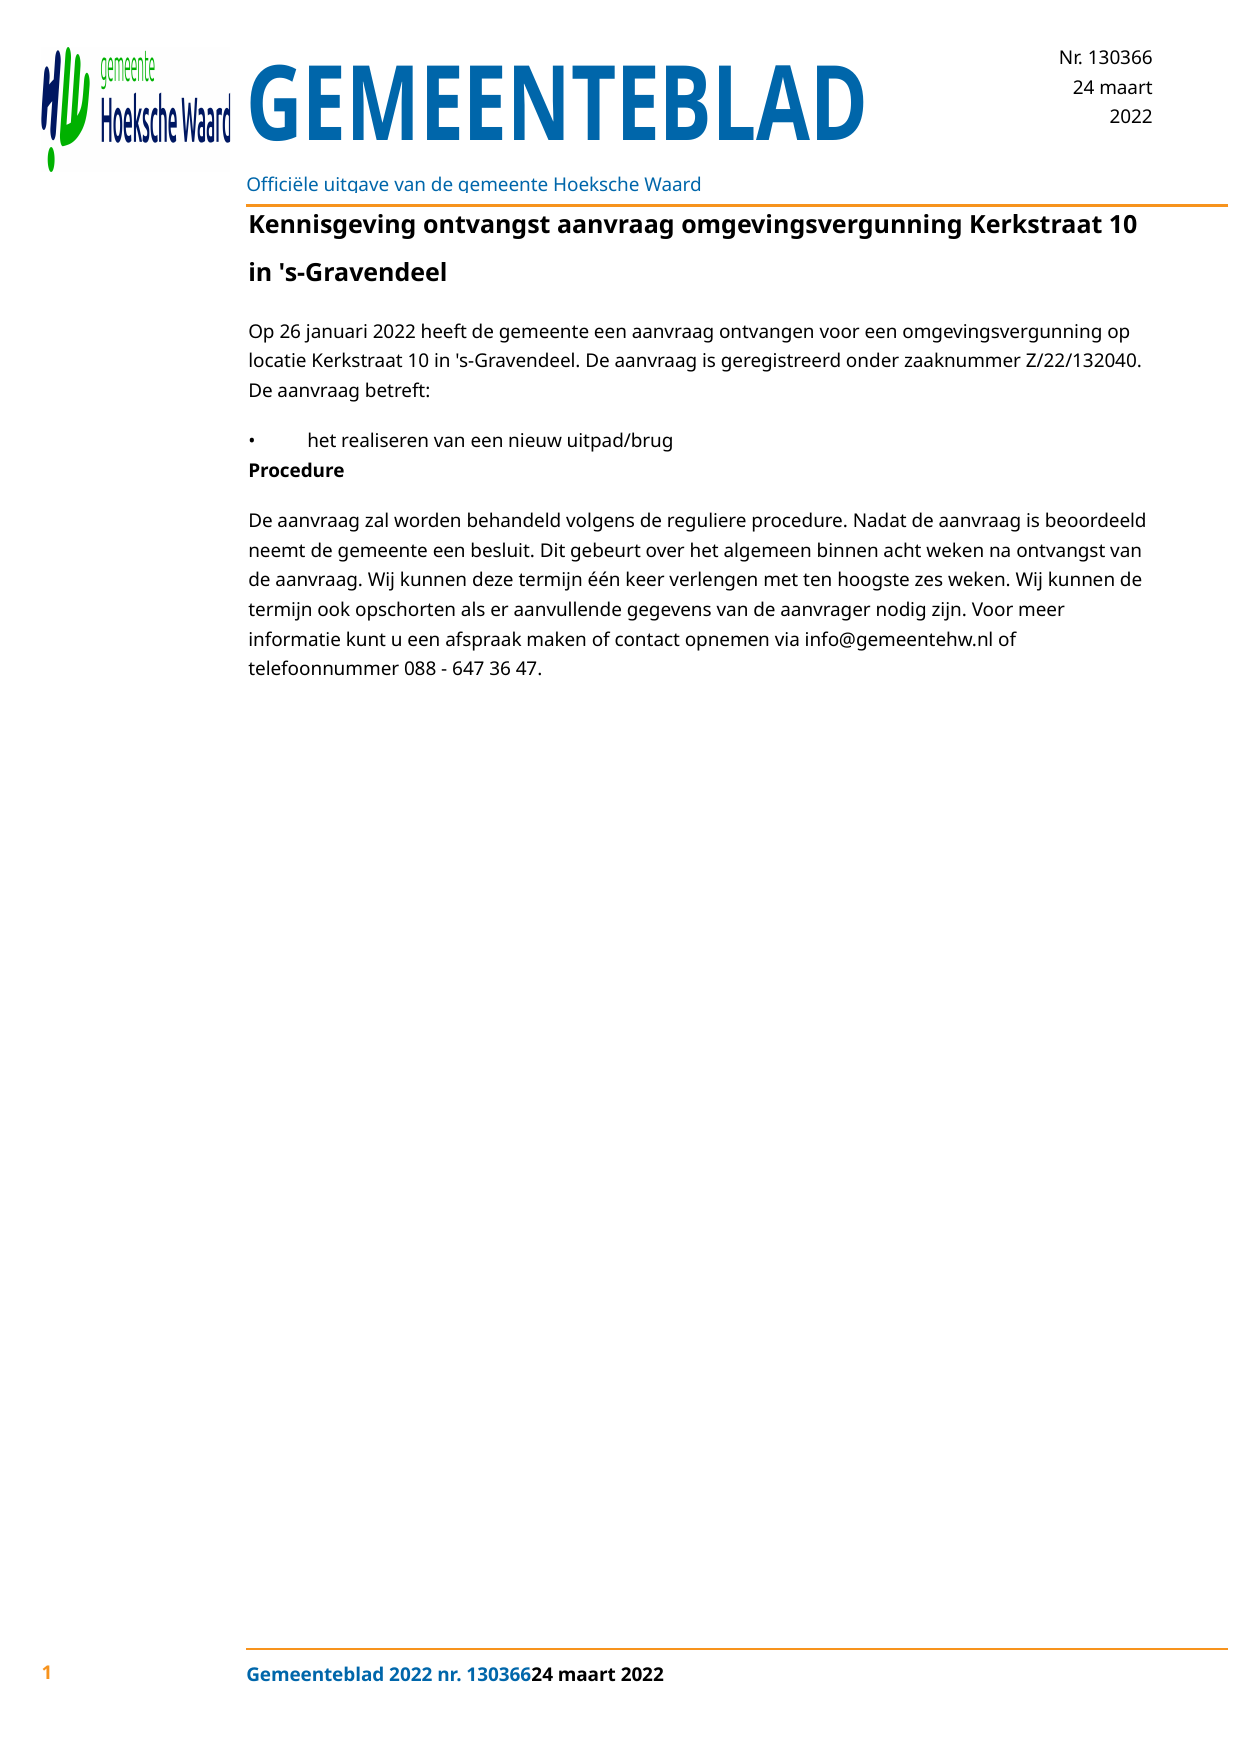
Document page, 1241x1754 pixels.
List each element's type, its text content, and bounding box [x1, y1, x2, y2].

text Op 26 januari 2022 heeft de gemeente een aanvraag ontvangen voor een omgevingsvergunning op locatie Kerkstraat 10 in 's-Gravendeel. De aanvraag is geregistreerd onder zaaknummer Z/22/132040. De aanvraag betreft: [248, 318, 1152, 403]
list het realiseren van een nieuw uitpad/brug [248, 427, 1152, 453]
text Procedure [248, 457, 1152, 483]
text De aanvraag zal worden behandeld volgens de reguliere procedure. Nadat de aanvraag is beoordeeld neemt de gemeente een besluit. Dit gebeurt over het algemeen binnen acht weken na ontvangst van de aanvraag. Wij kunnen deze termijn één keer verlengen met ten hoogste zes weken. Wij kunnen de termijn ook opschorten als er aanvullende gegevens van de aanvrager nodig zijn. Voor meer informatie kunt u een afspraak maken of contact opnemen via info@gemeentehw.nl of telefoonnummer 088 - 647 36 47. [248, 507, 1152, 681]
text Kennisgeving ontvangst aanvraag omgevingsvergunning Kerkstraat 10 in 's-Gravendeel [248, 207, 1152, 288]
picture [41, 47, 231, 172]
